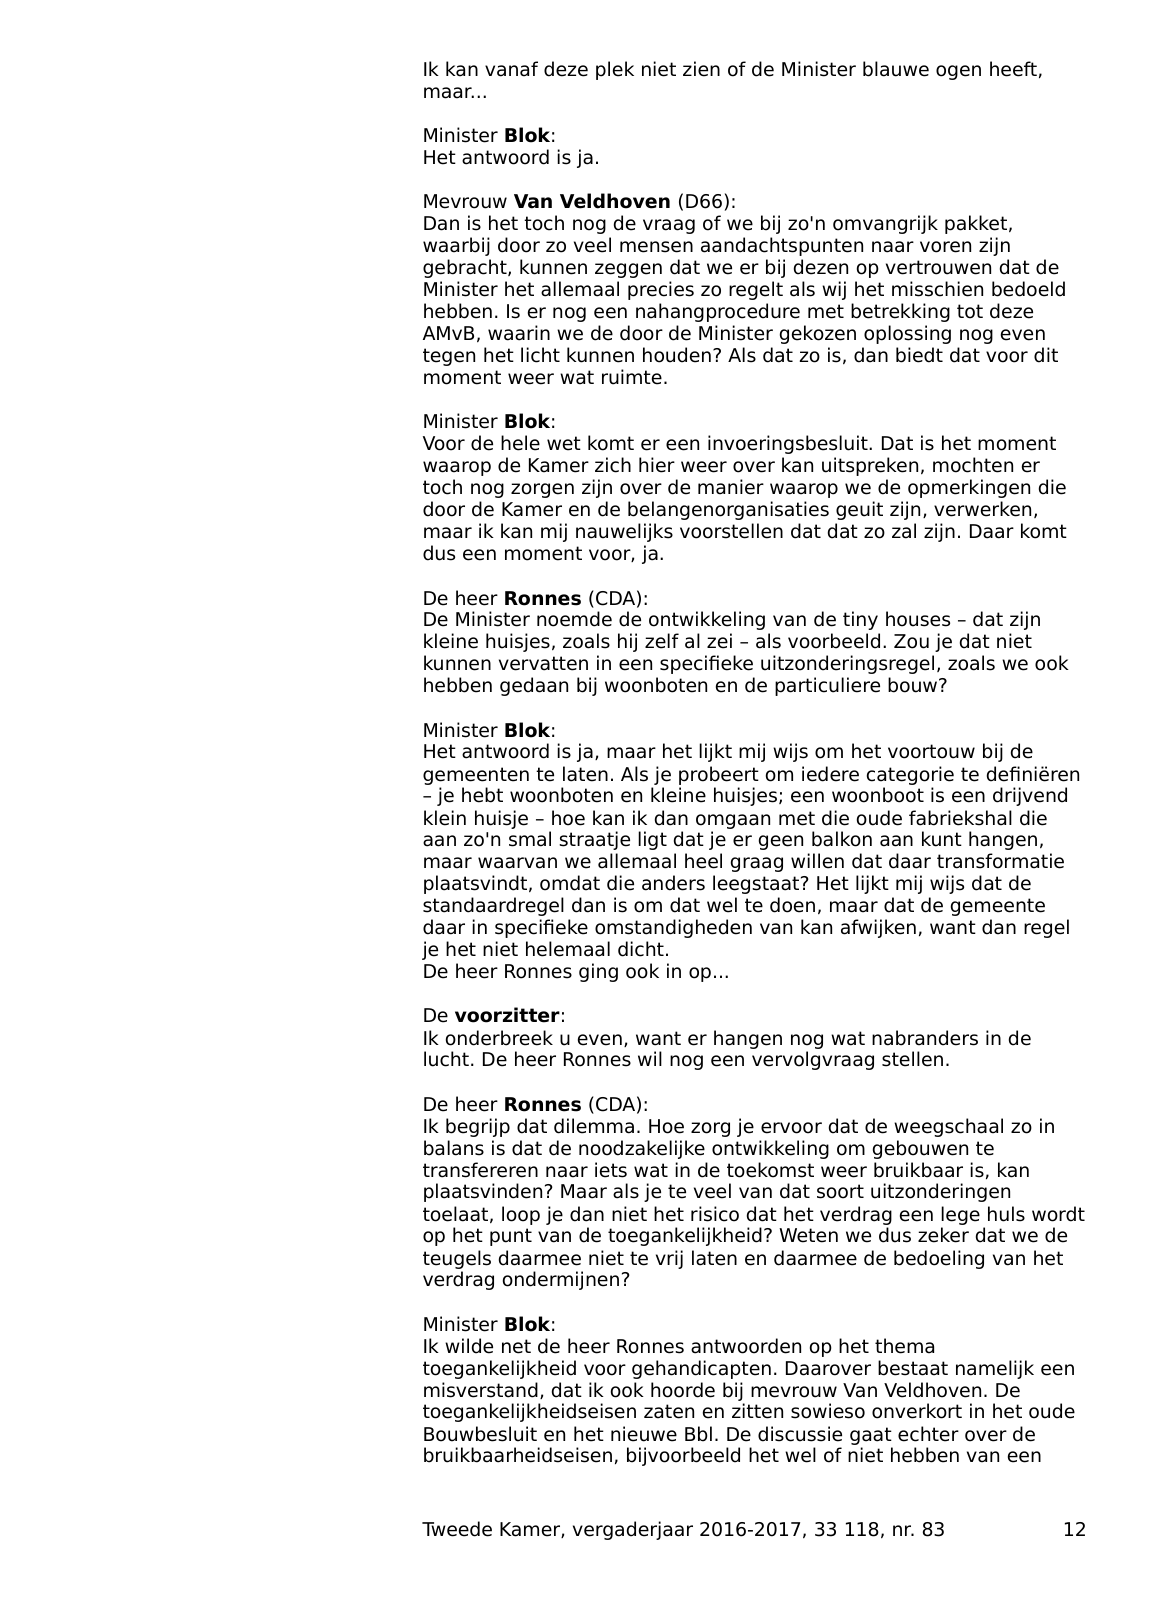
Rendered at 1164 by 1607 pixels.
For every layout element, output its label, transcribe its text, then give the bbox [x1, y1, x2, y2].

text Minister Blok: [422, 411, 1087, 433]
text Ik kan vanaf deze plek niet zien of de Minister blauwe ogen heeft, maar... [422, 59, 1087, 103]
text De voorzitter: [422, 1005, 1087, 1027]
text Mevrouw Van Veldhoven (D66): [422, 191, 1087, 213]
text De heer Ronnes (CDA): [422, 587, 1087, 609]
text De Minister noemde de ontwikkeling van de tiny houses – dat zijn kleine huisjes, zoals hij zelf al zei – als voorbeeld. Zou je dat niet kunnen vervatten in een specifieke uitzonderingsregel, zoals we ook hebben gedaan bij woonboten en de particuliere bouw? [422, 609, 1087, 697]
text Ik begrijp dat dilemma. Hoe zorg je ervoor dat de weegschaal zo in balans is dat de noodzakelijke ontwikkeling om gebouwen te transfereren naar iets wat in de toekomst weer bruikbaar is, kan plaatsvinden? Maar als je te veel van dat soort uitzonderingen toelaat, loop je dan niet het risico dat het verdrag een lege huls wordt op het punt van de toegankelijkheid? Weten we dus zeker dat we de teugels daarmee niet te vrij laten en daarmee de bedoeling van het verdrag ondermijnen? [422, 1116, 1087, 1291]
text Dan is het toch nog de vraag of we bij zo'n omvangrijk pakket, waarbij door zo veel mensen aandachtspunten naar voren zijn gebracht, kunnen zeggen dat we er bij dezen op vertrouwen dat de Minister het allemaal precies zo regelt als wij het misschien bedoeld hebben. Is er nog een nahangprocedure met betrekking tot deze AMvB, waarin we de door de Minister gekozen oplossing nog even tegen het licht kunnen houden? Als dat zo is, dan biedt dat voor dit moment weer wat ruimte. [422, 213, 1087, 389]
text Het antwoord is ja. [422, 147, 1087, 169]
text De heer Ronnes (CDA): [422, 1093, 1087, 1116]
text Minister Blok: [422, 1313, 1087, 1336]
text Ik onderbreek u even, want er hangen nog wat nabranders in de lucht. De heer Ronnes wil nog een vervolgvraag stellen. [422, 1027, 1087, 1071]
text Ik wilde net de heer Ronnes antwoorden op het thema toegankelijkheid voor gehandicapten. Daarover bestaat namelijk een misverstand, dat ik ook hoorde bij mevrouw Van Veldhoven. De toegankelijkheidseisen zaten en zitten sowieso onverkort in het oude Bouwbesluit en het nieuwe Bbl. De discussie gaat echter over de bruikbaarheidseisen, bijvoorbeeld het wel of niet hebben van een [422, 1336, 1087, 1467]
text Voor de hele wet komt er een invoeringsbesluit. Dat is het moment waarop de Kamer zich hier weer over kan uitspreken, mochten er toch nog zorgen zijn over de manier waarop we de opmerkingen die door de Kamer en de belangenorganisaties geuit zijn, verwerken, maar ik kan mij nauwelijks voorstellen dat dat zo zal zijn. Daar komt dus een moment voor, ja. [422, 433, 1087, 565]
text De heer Ronnes ging ook in op... [422, 961, 1087, 983]
text Minister Blok: [422, 719, 1087, 741]
text Minister Blok: [422, 125, 1087, 147]
text Het antwoord is ja, maar het lijkt mij wijs om het voortouw bij de gemeenten te laten. Als je probeert om iedere categorie te definiëren – je hebt woonboten en kleine huisjes; een woonboot is een drijvend klein huisje – hoe kan ik dan omgaan met die oude fabriekshal die aan zo'n smal straatje ligt dat je er geen balkon aan kunt hangen, maar waarvan we allemaal heel graag willen dat daar transformatie plaatsvindt, omdat die anders leegstaat? Het lijkt mij wijs dat de standaardregel dan is om dat wel te doen, maar dat de gemeente daar in specifieke omstandigheden van kan afwijken, want dan regel je het niet helemaal dicht. [422, 741, 1087, 961]
